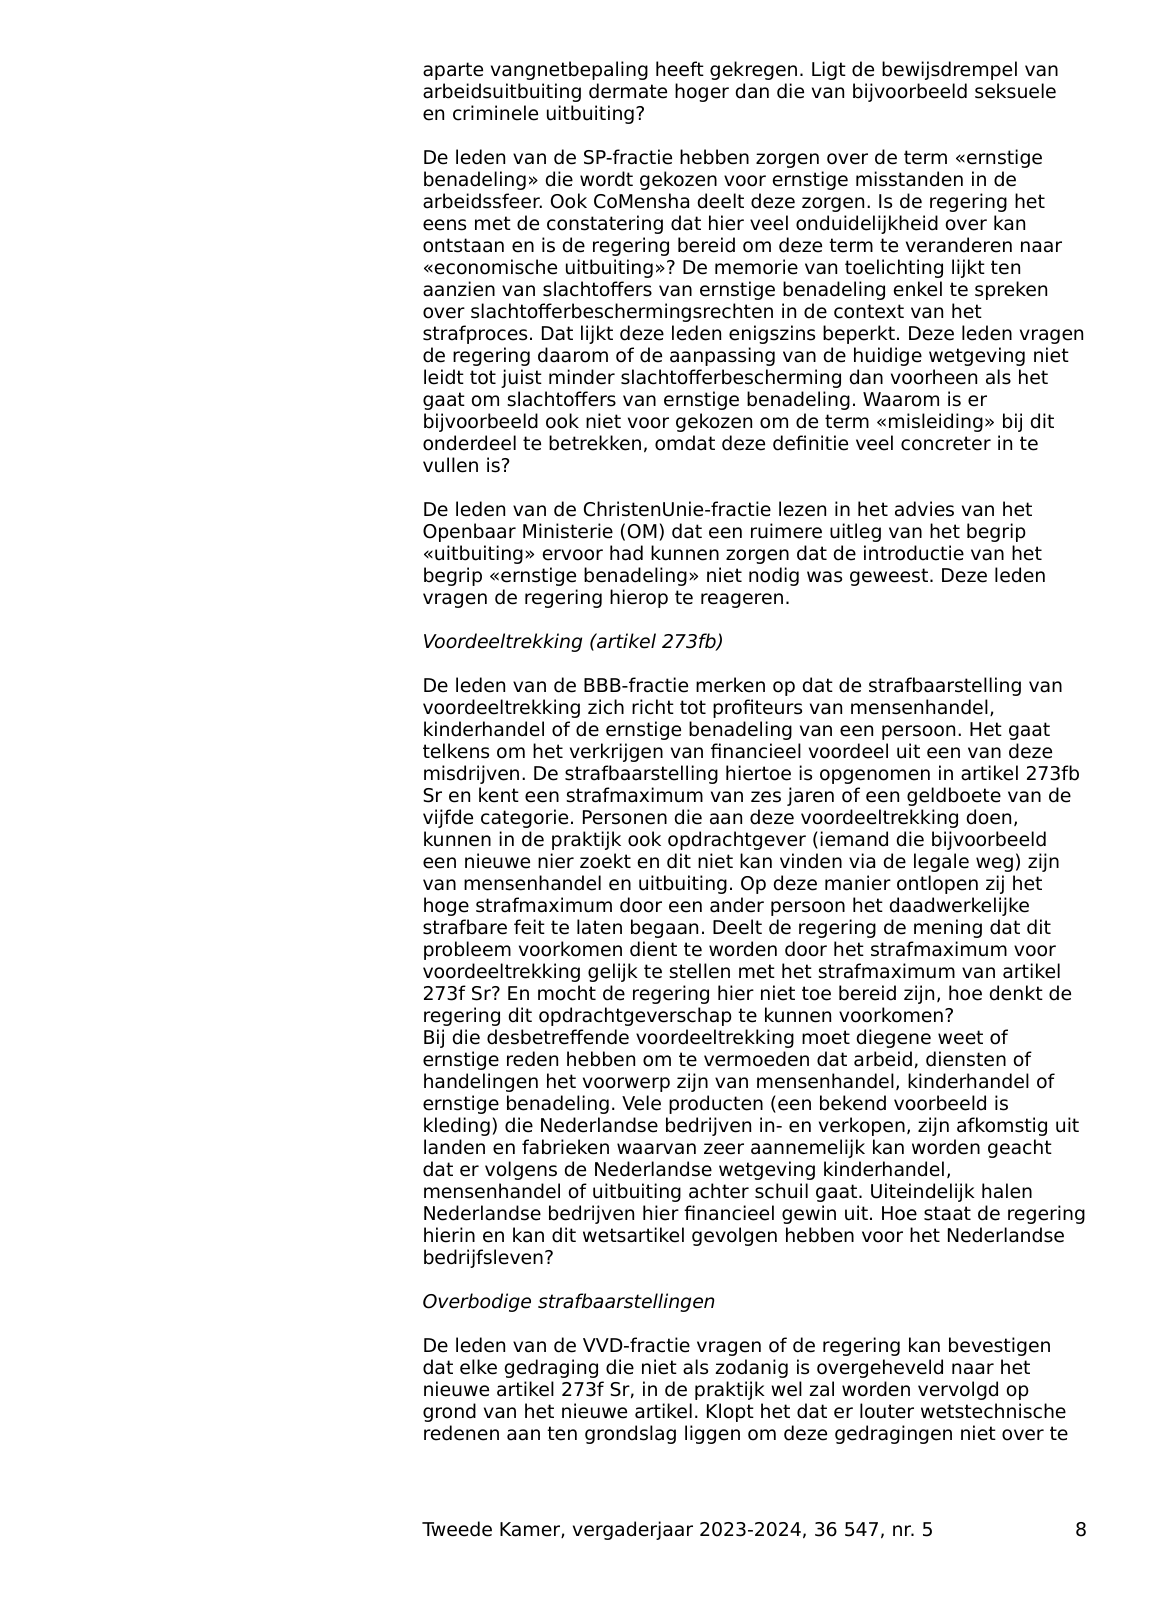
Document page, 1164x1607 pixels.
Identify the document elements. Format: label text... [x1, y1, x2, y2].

subtitle Voordeeltrekking (artikel 273fb) [422, 631, 1087, 653]
subtitle Overbodige strafbaarstellingen [422, 1291, 1087, 1313]
text De leden van de SP-fractie hebben zorgen over de term «ernstige benadeling» die wordt gekozen voor ernstige misstanden in de arbeidssfeer. Ook CoMensha deelt deze zorgen. Is de regering het eens met de constatering dat hier veel onduidelijkheid over kan ontstaan en is de regering bereid om deze term te veranderen naar «economische uitbuiting»? De memorie van toelichting lijkt ten aanzien van slachtoffers van ernstige benadeling enkel te spreken over slachtofferbeschermingsrechten in de context van het strafproces. Dat lijkt deze leden enigszins beperkt. Deze leden vragen de regering daarom of de aanpassing van de huidige wetgeving niet leidt tot juist minder slachtofferbescherming dan voorheen als het gaat om slachtoffers van ernstige benadeling. Waarom is er bijvoorbeeld ook niet voor gekozen om de term «misleiding» bij dit onderdeel te betrekken, omdat deze definitie veel concreter in te vullen is? [422, 147, 1087, 477]
text aparte vangnetbepaling heeft gekregen. Ligt de bewijsdrempel van arbeidsuitbuiting dermate hoger dan die van bijvoorbeeld seksuele en criminele uitbuiting? [422, 59, 1087, 125]
text Bij die desbetreffende voordeeltrekking moet diegene weet of ernstige reden hebben om te vermoeden dat arbeid, diensten of handelingen het voorwerp zijn van mensenhandel, kinderhandel of ernstige benadeling. Vele producten (een bekend voorbeeld is kleding) die Nederlandse bedrijven in- en verkopen, zijn afkomstig uit landen en fabrieken waarvan zeer aannemelijk kan worden geacht dat er volgens de Nederlandse wetgeving kinderhandel, mensenhandel of uitbuiting achter schuil gaat. Uiteindelijk halen Nederlandse bedrijven hier financieel gewin uit. Hoe staat de regering hierin en kan dit wetsartikel gevolgen hebben voor het Nederlandse bedrijfsleven? [422, 1027, 1087, 1269]
text De leden van de ChristenUnie-fractie lezen in het advies van het Openbaar Ministerie (OM) dat een ruimere uitleg van het begrip «uitbuiting» ervoor had kunnen zorgen dat de introductie van het begrip «ernstige benadeling» niet nodig was geweest. Deze leden vragen de regering hierop te reageren. [422, 499, 1087, 609]
text De leden van de BBB-fractie merken op dat de strafbaarstelling van voordeeltrekking zich richt tot profiteurs van mensenhandel, kinderhandel of de ernstige benadeling van een persoon. Het gaat telkens om het verkrijgen van financieel voordeel uit een van deze misdrijven. De strafbaarstelling hiertoe is opgenomen in artikel 273fb Sr en kent een strafmaximum van zes jaren of een geldboete van de vijfde categorie. Personen die aan deze voordeeltrekking doen, kunnen in de praktijk ook opdrachtgever (iemand die bijvoorbeeld een nieuwe nier zoekt en dit niet kan vinden via de legale weg) zijn van mensenhandel en uitbuiting. Op deze manier ontlopen zij het hoge strafmaximum door een ander persoon het daadwerkelijke strafbare feit te laten begaan. Deelt de regering de mening dat dit probleem voorkomen dient te worden door het strafmaximum voor voordeeltrekking gelijk te stellen met het strafmaximum van artikel 273f Sr? En mocht de regering hier niet toe bereid zijn, hoe denkt de regering dit opdrachtgeverschap te kunnen voorkomen? [422, 675, 1087, 1027]
text De leden van de VVD-fractie vragen of de regering kan bevestigen dat elke gedraging die niet als zodanig is overgeheveld naar het nieuwe artikel 273f Sr, in de praktijk wel zal worden vervolgd op grond van het nieuwe artikel. Klopt het dat er louter wetstechnische redenen aan ten grondslag liggen om deze gedragingen niet over te [422, 1335, 1087, 1445]
